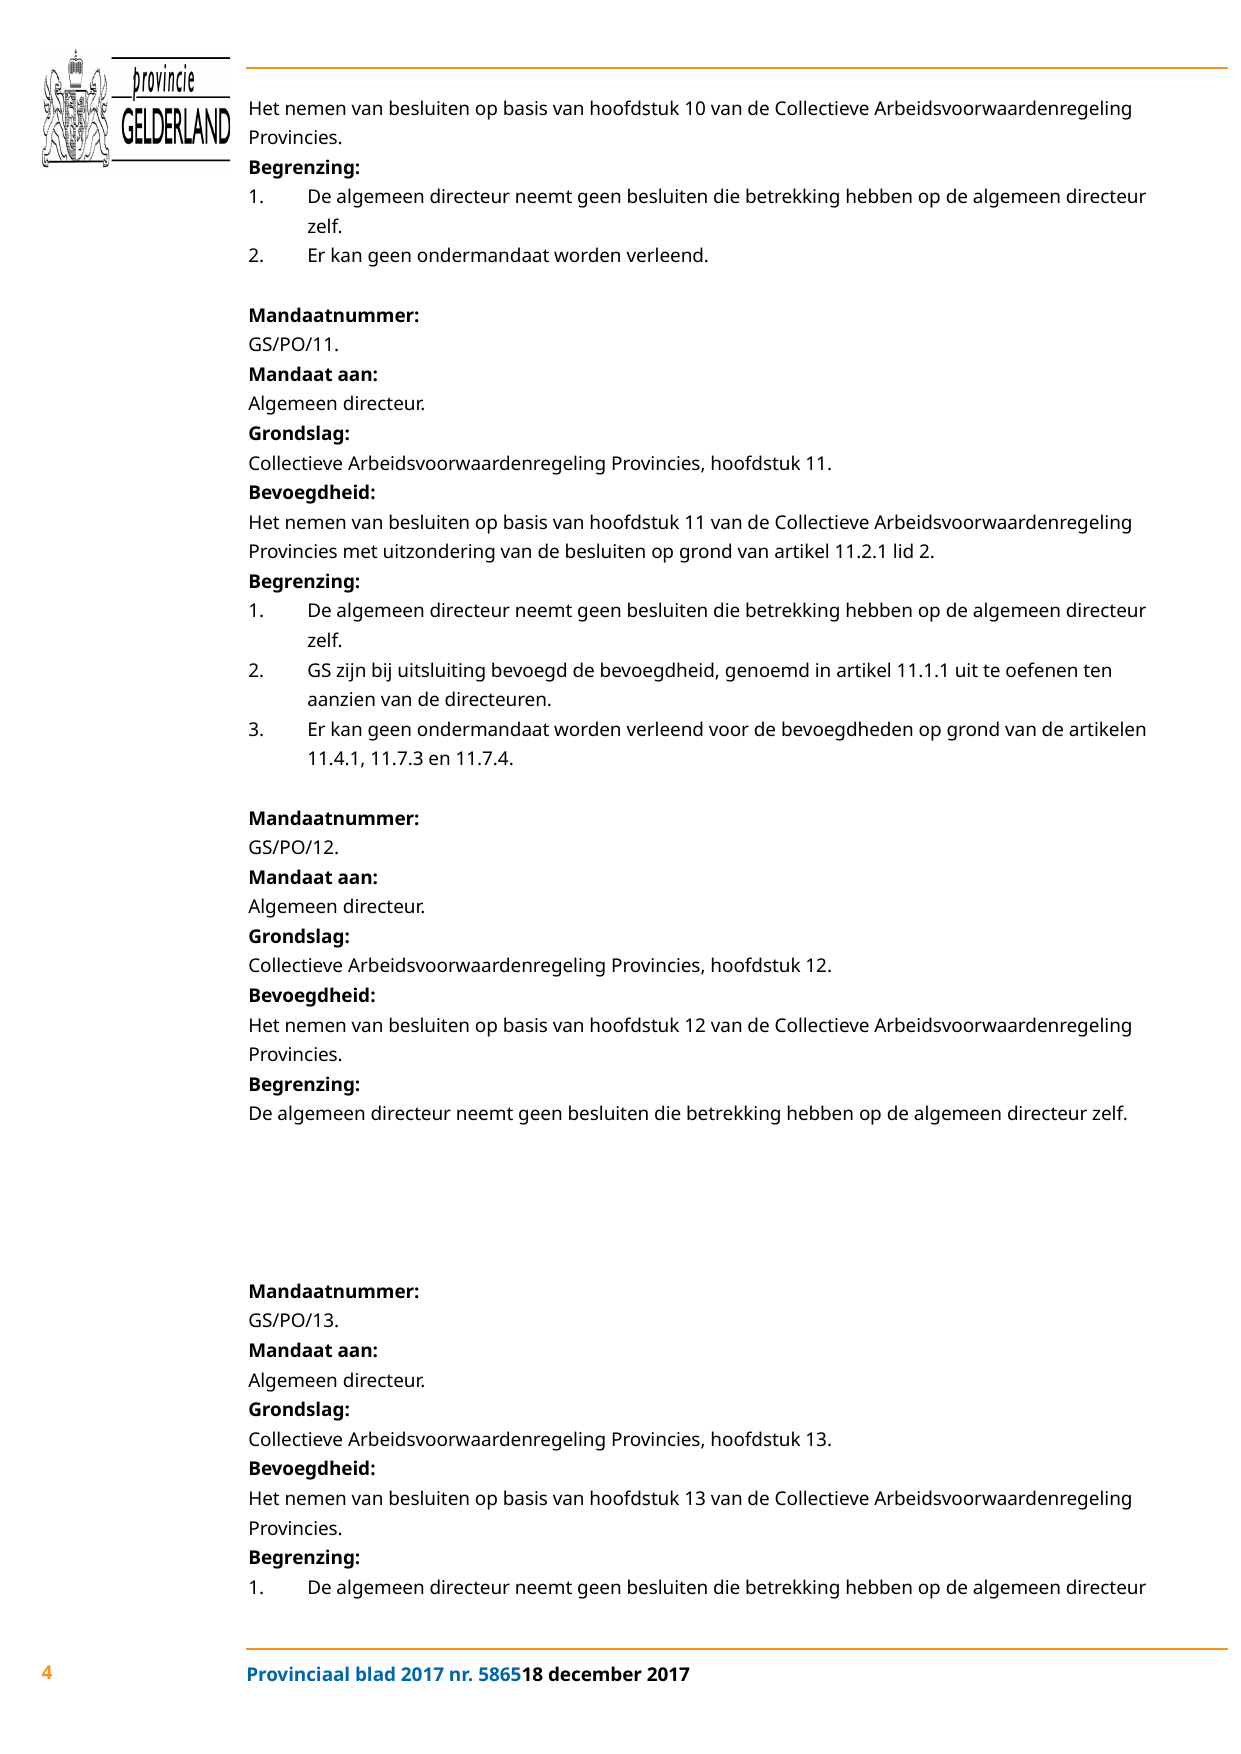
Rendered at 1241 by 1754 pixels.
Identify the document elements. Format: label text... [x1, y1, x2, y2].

text Begrenzing: [248, 154, 1152, 180]
text GS/PO/13. [248, 1308, 1152, 1333]
list Er kan geen ondermandaat worden verleend. [248, 243, 1152, 268]
list Er kan geen ondermandaat worden verleend voor de bevoegdheden op grond van de artikelen 11.4.1, 11.7.3 en 11.7.4. [248, 716, 1152, 771]
text Mandaat aan: [248, 1337, 1152, 1363]
text Het nemen van besluiten op basis van hoofdstuk 12 van de Collectieve Arbeidsvoorwaardenregeling Provincies. [248, 1012, 1152, 1067]
text Mandaatnummer: [248, 805, 1152, 831]
text De algemeen directeur neemt geen besluiten die betrekking hebben op de algemeen directeur zelf. [248, 1101, 1152, 1126]
text Begrenzing: [248, 1544, 1152, 1570]
list De algemeen directeur neemt geen besluiten die betrekking hebben op de algemeen directeur zelf. [248, 183, 1152, 239]
text Grondslag: [248, 420, 1152, 446]
text Begrenzing: [248, 568, 1152, 594]
text Mandaat aan: [248, 864, 1152, 890]
text Collectieve Arbeidsvoorwaardenregeling Provincies, hoofdstuk 12. [248, 953, 1152, 978]
text Mandaatnummer: [248, 302, 1152, 328]
text Grondslag: [248, 1396, 1152, 1422]
text Het nemen van besluiten op basis van hoofdstuk 13 van de Collectieve Arbeidsvoorwaardenregeling Provincies. [248, 1485, 1152, 1541]
list De algemeen directeur neemt geen besluiten die betrekking hebben op de algemeen directeur zelf. [248, 598, 1152, 653]
picture [41, 47, 231, 172]
text Bevoegdheid: [248, 982, 1152, 1008]
text GS/PO/11. [248, 331, 1152, 357]
list De algemeen directeur neemt geen besluiten die betrekking hebben op de algemeen directeur [248, 1574, 1152, 1600]
text GS/PO/12. [248, 834, 1152, 860]
text Grondslag: [248, 923, 1152, 949]
text Mandaat aan: [248, 361, 1152, 387]
text Begrenzing: [248, 1071, 1152, 1097]
text Algemeen directeur. [248, 893, 1152, 919]
text Collectieve Arbeidsvoorwaardenregeling Provincies, hoofdstuk 13. [248, 1426, 1152, 1452]
text Mandaatnummer: [248, 1278, 1152, 1304]
text Bevoegdheid: [248, 479, 1152, 505]
text Bevoegdheid: [248, 1456, 1152, 1481]
text Het nemen van besluiten op basis van hoofdstuk 11 van de Collectieve Arbeidsvoorwaardenregeling Provincies met uitzondering van de besluiten op grond van artikel 11.2.1 lid 2. [248, 509, 1152, 564]
list GS zijn bij uitsluiting bevoegd de bevoegdheid, genoemd in artikel 11.1.1 uit te oefenen ten aanzien van de directeuren. [248, 657, 1152, 712]
text Algemeen directeur. [248, 391, 1152, 416]
text Collectieve Arbeidsvoorwaardenregeling Provincies, hoofdstuk 11. [248, 450, 1152, 476]
text Algemeen directeur. [248, 1367, 1152, 1393]
text Het nemen van besluiten op basis van hoofdstuk 10 van de Collectieve Arbeidsvoorwaardenregeling Provincies. [248, 95, 1152, 150]
